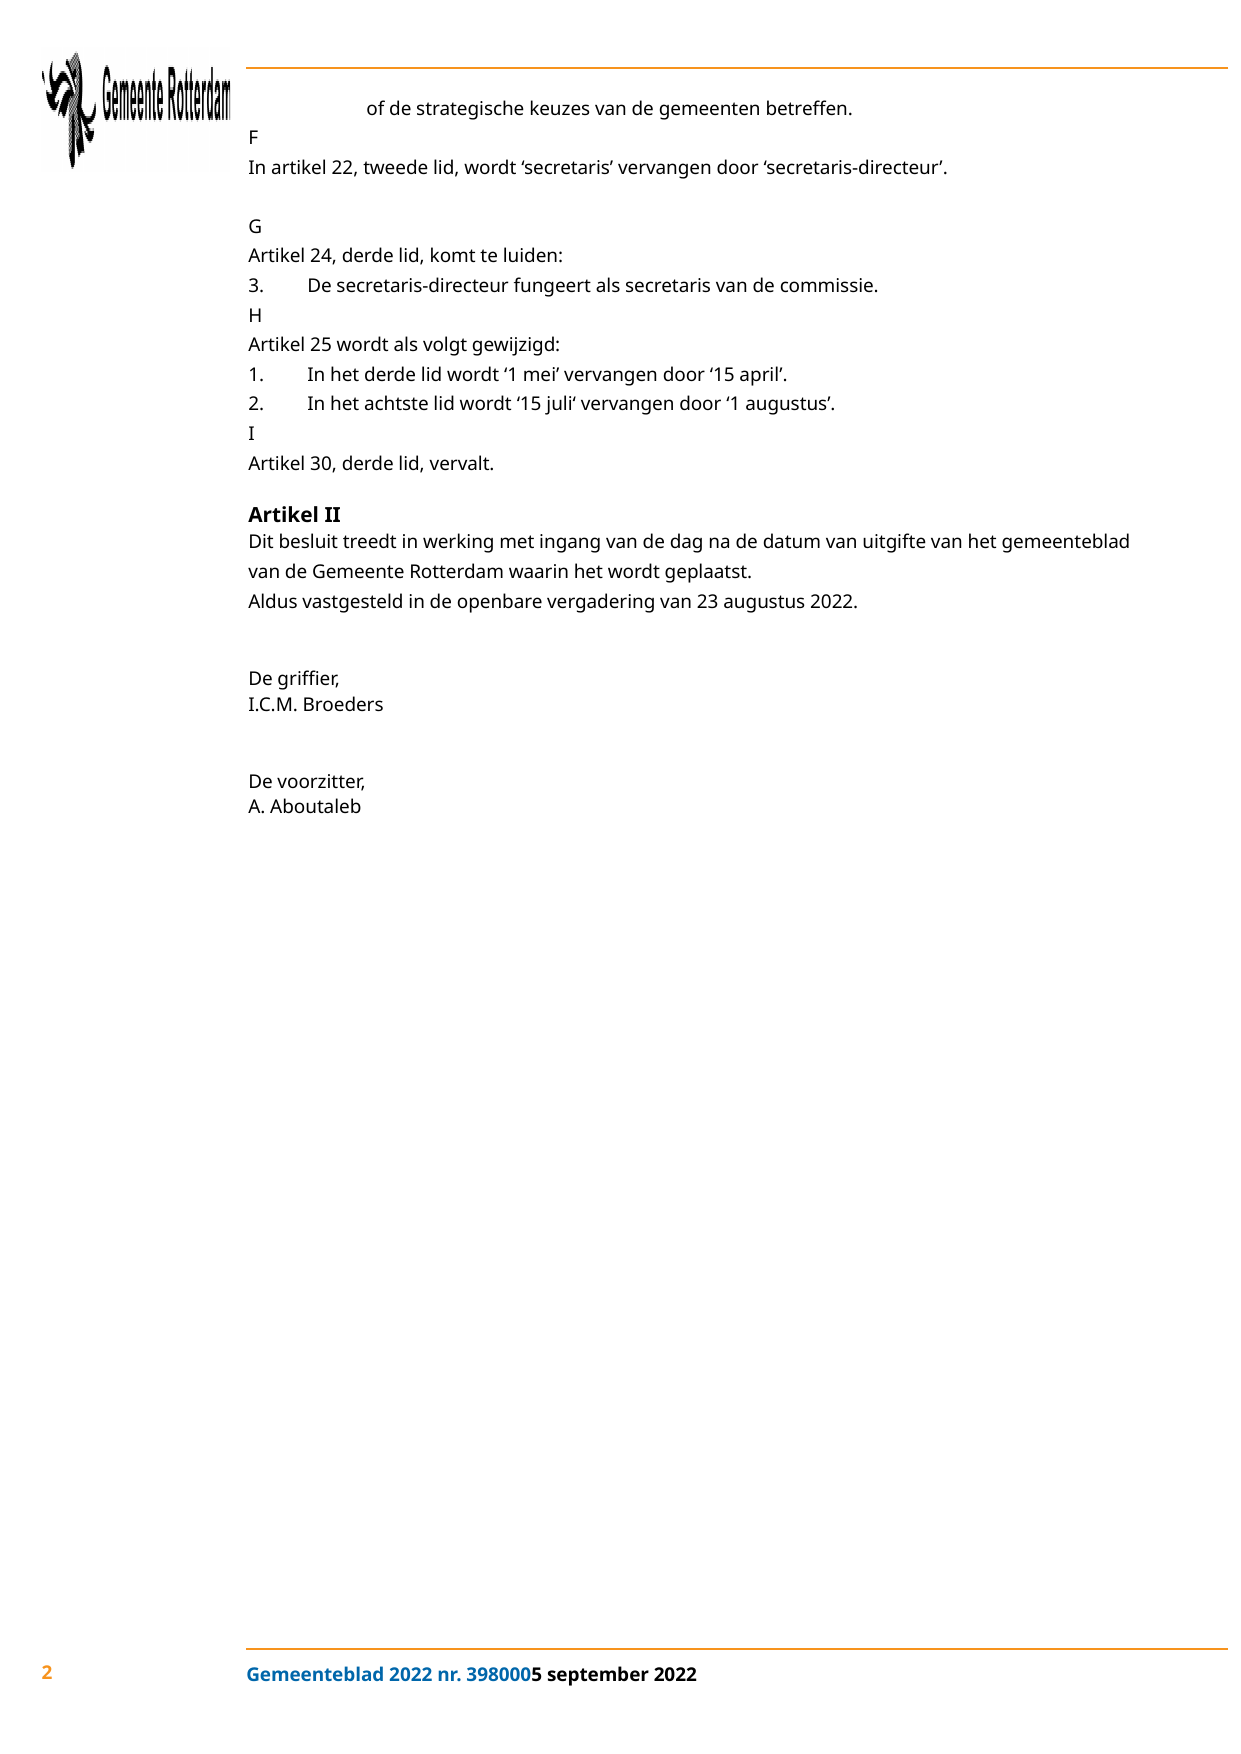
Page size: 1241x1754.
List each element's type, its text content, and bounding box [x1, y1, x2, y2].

text Artikel 25 wordt als volgt gewijzigd: [248, 331, 1152, 357]
list In het achtste lid wordt ‘15 juli‘ vervangen door ‘1 augustus’. [248, 391, 1152, 416]
text In artikel 22, tweede lid, wordt ‘secretaris’ vervangen door ‘secretaris-directeur’. [248, 154, 1152, 180]
text F [248, 124, 1152, 150]
text Artikel 30, derde lid, vervalt. [248, 450, 1152, 476]
text A. Aboutaleb [248, 794, 1152, 819]
text De griffier, [248, 665, 1152, 691]
text G [248, 213, 1152, 239]
text I [248, 420, 1152, 446]
text Dit besluit treedt in werking met ingang van de dag na de datum van uitgifte van het gemeenteblad van de Gemeente Rotterdam waarin het wordt geplaatst. [248, 529, 1152, 584]
list of de strategische keuzes van de gemeenten betreffen. [307, 95, 1152, 121]
text H [248, 302, 1152, 328]
text Aldus vastgesteld in de openbare vergadering van 23 augustus 2022. [248, 588, 1152, 613]
text Artikel 24, derde lid, komt te luiden: [248, 243, 1152, 268]
picture [41, 47, 231, 172]
text Artikel II [248, 500, 1152, 529]
text I.C.M. Broeders [248, 691, 1152, 716]
list In het derde lid wordt ‘1 mei’ vervangen door ‘15 april’. [248, 361, 1152, 387]
list De secretaris-directeur fungeert als secretaris van de commissie. [248, 272, 1152, 298]
text De voorzitter, [248, 768, 1152, 794]
